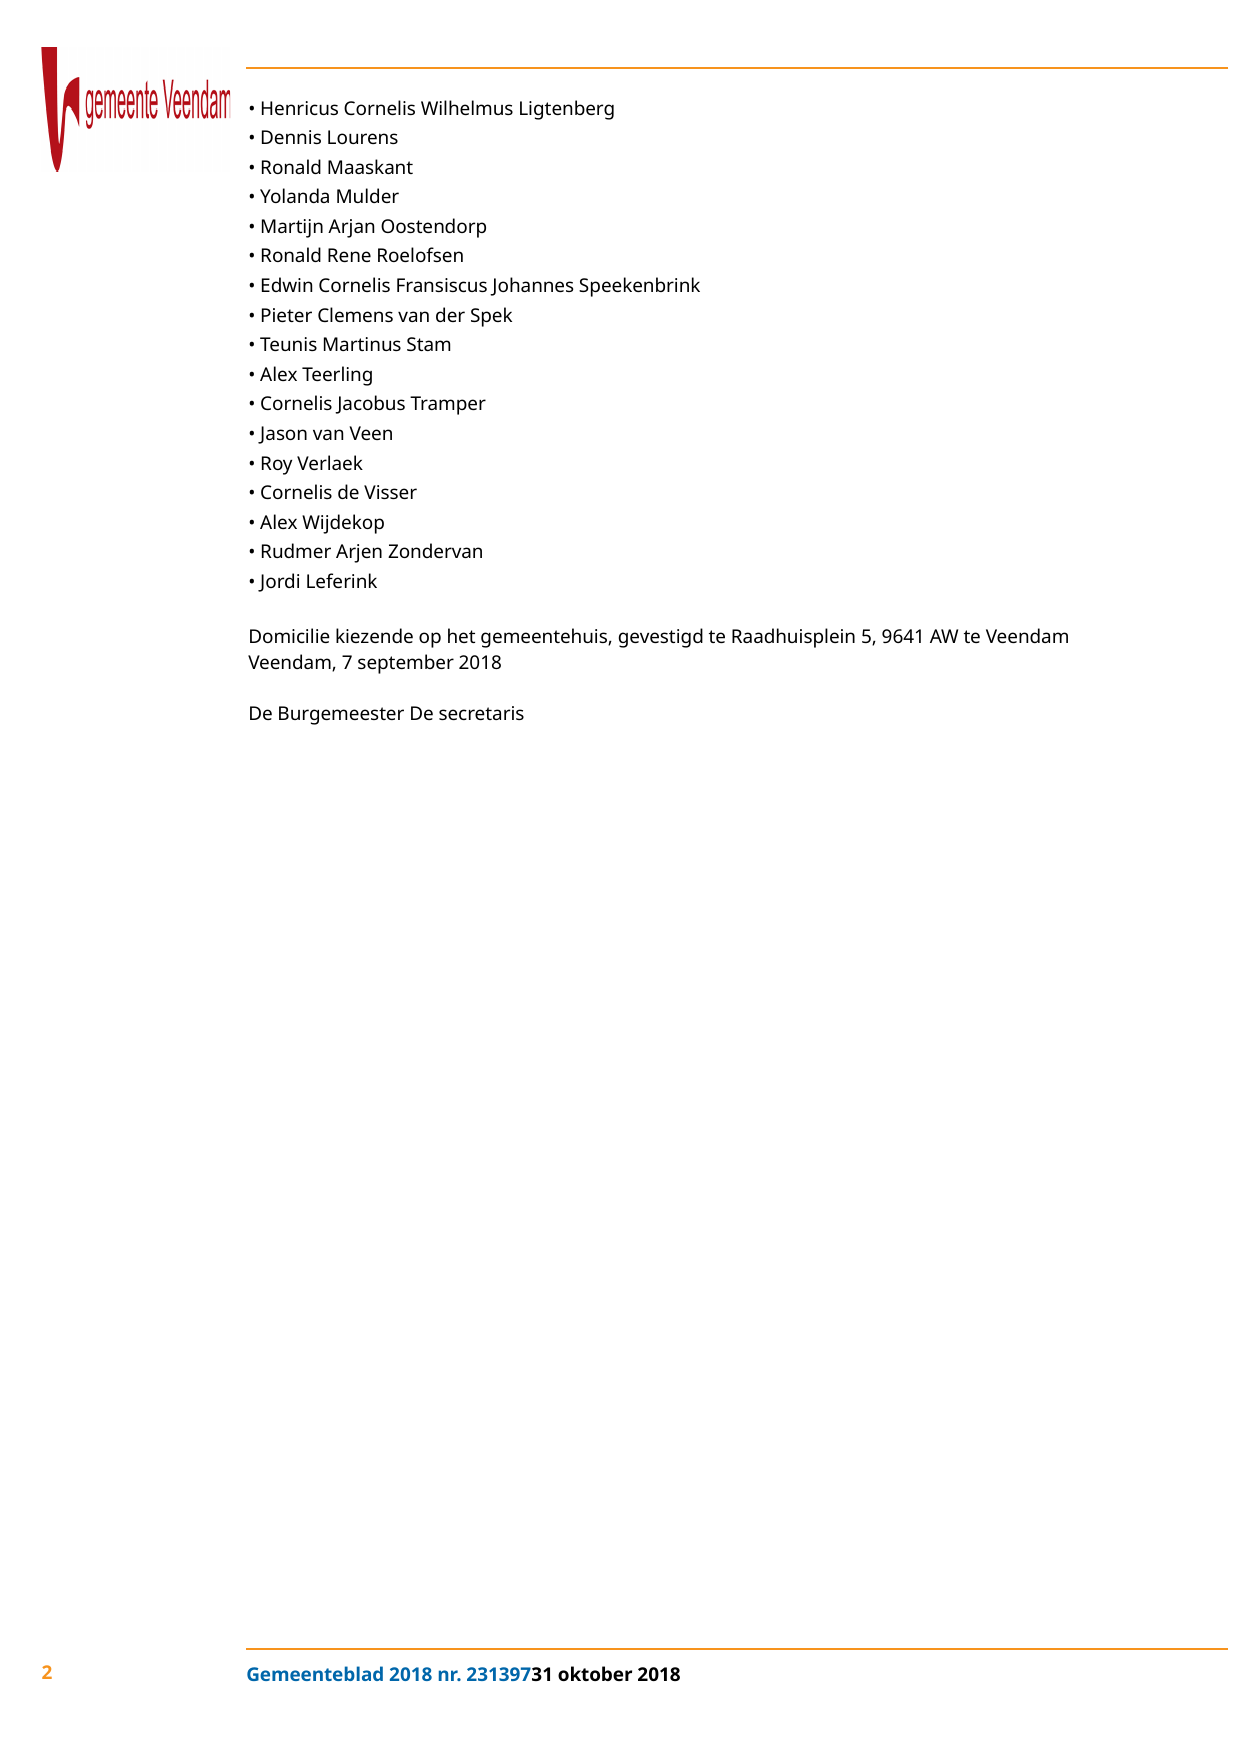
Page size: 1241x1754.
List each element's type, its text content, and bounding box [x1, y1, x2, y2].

text Veendam, 7 september 2018 [248, 649, 1152, 675]
text • Dennis Lourens [248, 124, 1152, 150]
text • Ronald Rene Roelofsen [248, 243, 1152, 268]
text • Cornelis Jacobus Tramper [248, 391, 1152, 416]
text • Henricus Cornelis Wilhelmus Ligtenberg [248, 95, 1152, 121]
text • Alex Teerling [248, 361, 1152, 387]
text • Jordi Leferink [248, 568, 1152, 594]
text • Yolanda Mulder [248, 183, 1152, 209]
text • Martijn Arjan Oostendorp [248, 213, 1152, 239]
text • Alex Wijdekop [248, 509, 1152, 535]
text • Jason van Veen [248, 420, 1152, 446]
text • Edwin Cornelis Fransiscus Johannes Speekenbrink [248, 272, 1152, 298]
text • Teunis Martinus Stam [248, 331, 1152, 357]
text • Cornelis de Visser [248, 479, 1152, 505]
text • Roy Verlaek [248, 450, 1152, 476]
text • Pieter Clemens van der Spek [248, 302, 1152, 328]
picture [41, 47, 231, 172]
text De Burgemeester De secretaris [248, 701, 1152, 726]
text • Ronald Maaskant [248, 154, 1152, 180]
text Domicilie kiezende op het gemeentehuis, gevestigd te Raadhuisplein 5, 9641 AW te Veendam [248, 623, 1152, 649]
text • Rudmer Arjen Zondervan [248, 538, 1152, 564]
